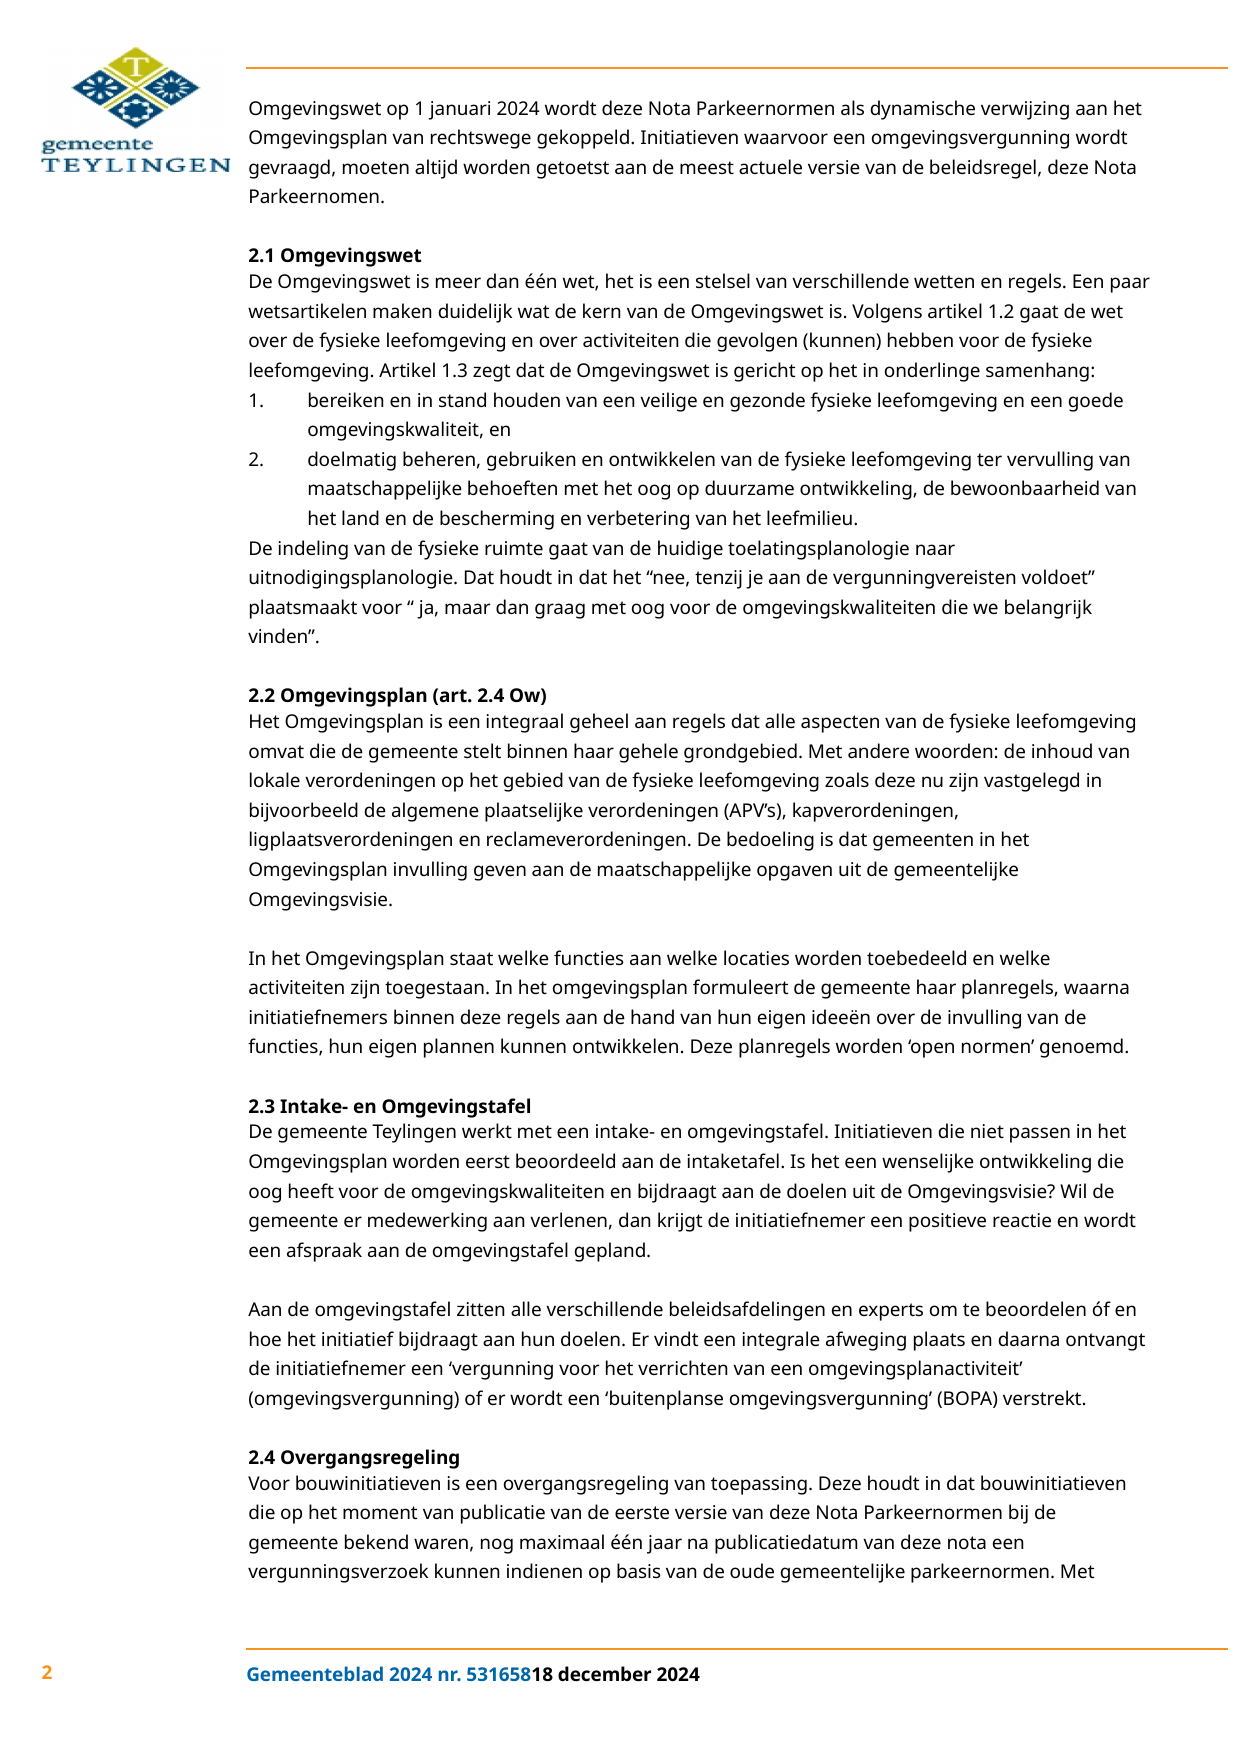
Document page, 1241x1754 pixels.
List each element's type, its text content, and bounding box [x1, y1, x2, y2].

text 2.1 Omgevingswet [248, 243, 1152, 268]
text Omgevingswet op 1 januari 2024 wordt deze Nota Parkeernormen als dynamische verwijzing aan het Omgevingsplan van rechtswege gekoppeld. Initiatieven waarvoor een omgevingsvergunning wordt gevraagd, moeten altijd worden getoetst aan de meest actuele versie van de beleidsregel, deze Nota Parkeernomen. [248, 95, 1152, 209]
text Aan de omgevingstafel zitten alle verschillende beleidsafdelingen en experts om te beoordelen óf en hoe het initiatief bijdraagt aan hun doelen. Er vindt een integrale afweging plaats en daarna ontvangt de initiatiefnemer een ‘vergunning voor het verrichten van een omgevingsplanactiviteit’ (omgevingsvergunning) of er wordt een ‘buitenplanse omgevingsvergunning’ (BOPA) verstrekt. [248, 1296, 1152, 1411]
text In het Omgevingsplan staat welke functies aan welke locaties worden toebedeeld en welke activiteiten zijn toegestaan. In het omgevingsplan formuleert de gemeente haar planregels, waarna initiatiefnemers binnen deze regels aan de hand van hun eigen ideeën over de invulling van de functies, hun eigen plannen kunnen ontwikkelen. Deze planregels worden ‘open normen’ genoemd. [248, 945, 1152, 1059]
text De indeling van de fysieke ruimte gaat van de huidige toelatingsplanologie naar uitnodigingsplanologie. Dat houdt in dat het “nee, tenzij je aan de vergunningvereisten voldoet” plaatsmaakt voor “ ja, maar dan graag met oog voor de omgevingskwaliteiten die we belangrijk vinden”. [248, 535, 1152, 649]
list bereiken en in stand houden van een veilige en gezonde fysieke leefomgeving en een goede omgevingskwaliteit, en [248, 387, 1152, 442]
text 2.3 Intake- en Omgevingstafel [248, 1093, 1152, 1119]
text Het Omgevingsplan is een integraal geheel aan regels dat alle aspecten van de fysieke leefomgeving omvat die de gemeente stelt binnen haar gehele grondgebied. Met andere woorden: de inhoud van lokale verordeningen op het gebied van de fysieke leefomgeving zoals deze nu zijn vastgelegd in bijvoorbeeld de algemene plaatselijke verordeningen (APV’s), kapverordeningen, ligplaatsverordeningen en reclameverordeningen. De bedoeling is dat gemeenten in het Omgevingsplan invulling geven aan de maatschappelijke opgaven uit de gemeentelijke Omgevingsvisie. [248, 708, 1152, 912]
text De gemeente Teylingen werkt met een intake- en omgevingstafel. Initiatieven die niet passen in het Omgevingsplan worden eerst beoordeeld aan de intaketafel. Is het een wenselijke ontwikkeling die oog heeft voor de omgevingskwaliteiten en bijdraagt aan de doelen uit de Omgevingsvisie? Wil de gemeente er medewerking aan verlenen, dan krijgt de initiatiefnemer een positieve reactie en wordt een afspraak aan de omgevingstafel gepland. [248, 1119, 1152, 1263]
picture [41, 47, 231, 172]
text Voor bouwinitiatieven is een overgangsregeling van toepassing. Deze houdt in dat bouwinitiatieven die op het moment van publicatie van de eerste versie van deze Nota Parkeernormen bij de gemeente bekend waren, nog maximaal één jaar na publicatiedatum van deze nota een vergunningsverzoek kunnen indienen op basis van de oude gemeentelijke parkeernormen. Met [248, 1470, 1152, 1584]
text 2.2 Omgevingsplan (art. 2.4 Ow) [248, 683, 1152, 708]
list doelmatig beheren, gebruiken en ontwikkelen van de fysieke leefomgeving ter vervulling van maatschappelijke behoeften met het oog op duurzame ontwikkeling, de bewoonbaarheid van het land en de bescherming en verbetering van het leefmilieu. [248, 446, 1152, 531]
text De Omgevingswet is meer dan één wet, het is een stelsel van verschillende wetten en regels. Een paar wetsartikelen maken duidelijk wat de kern van de Omgevingswet is. Volgens artikel 1.2 gaat de wet over de fysieke leefomgeving en over activiteiten die gevolgen (kunnen) hebben voor de fysieke leefomgeving. Artikel 1.3 zegt dat de Omgevingswet is gericht op het in onderlinge samenhang: [248, 268, 1152, 383]
text 2.4 Overgangsregeling [248, 1444, 1152, 1470]
